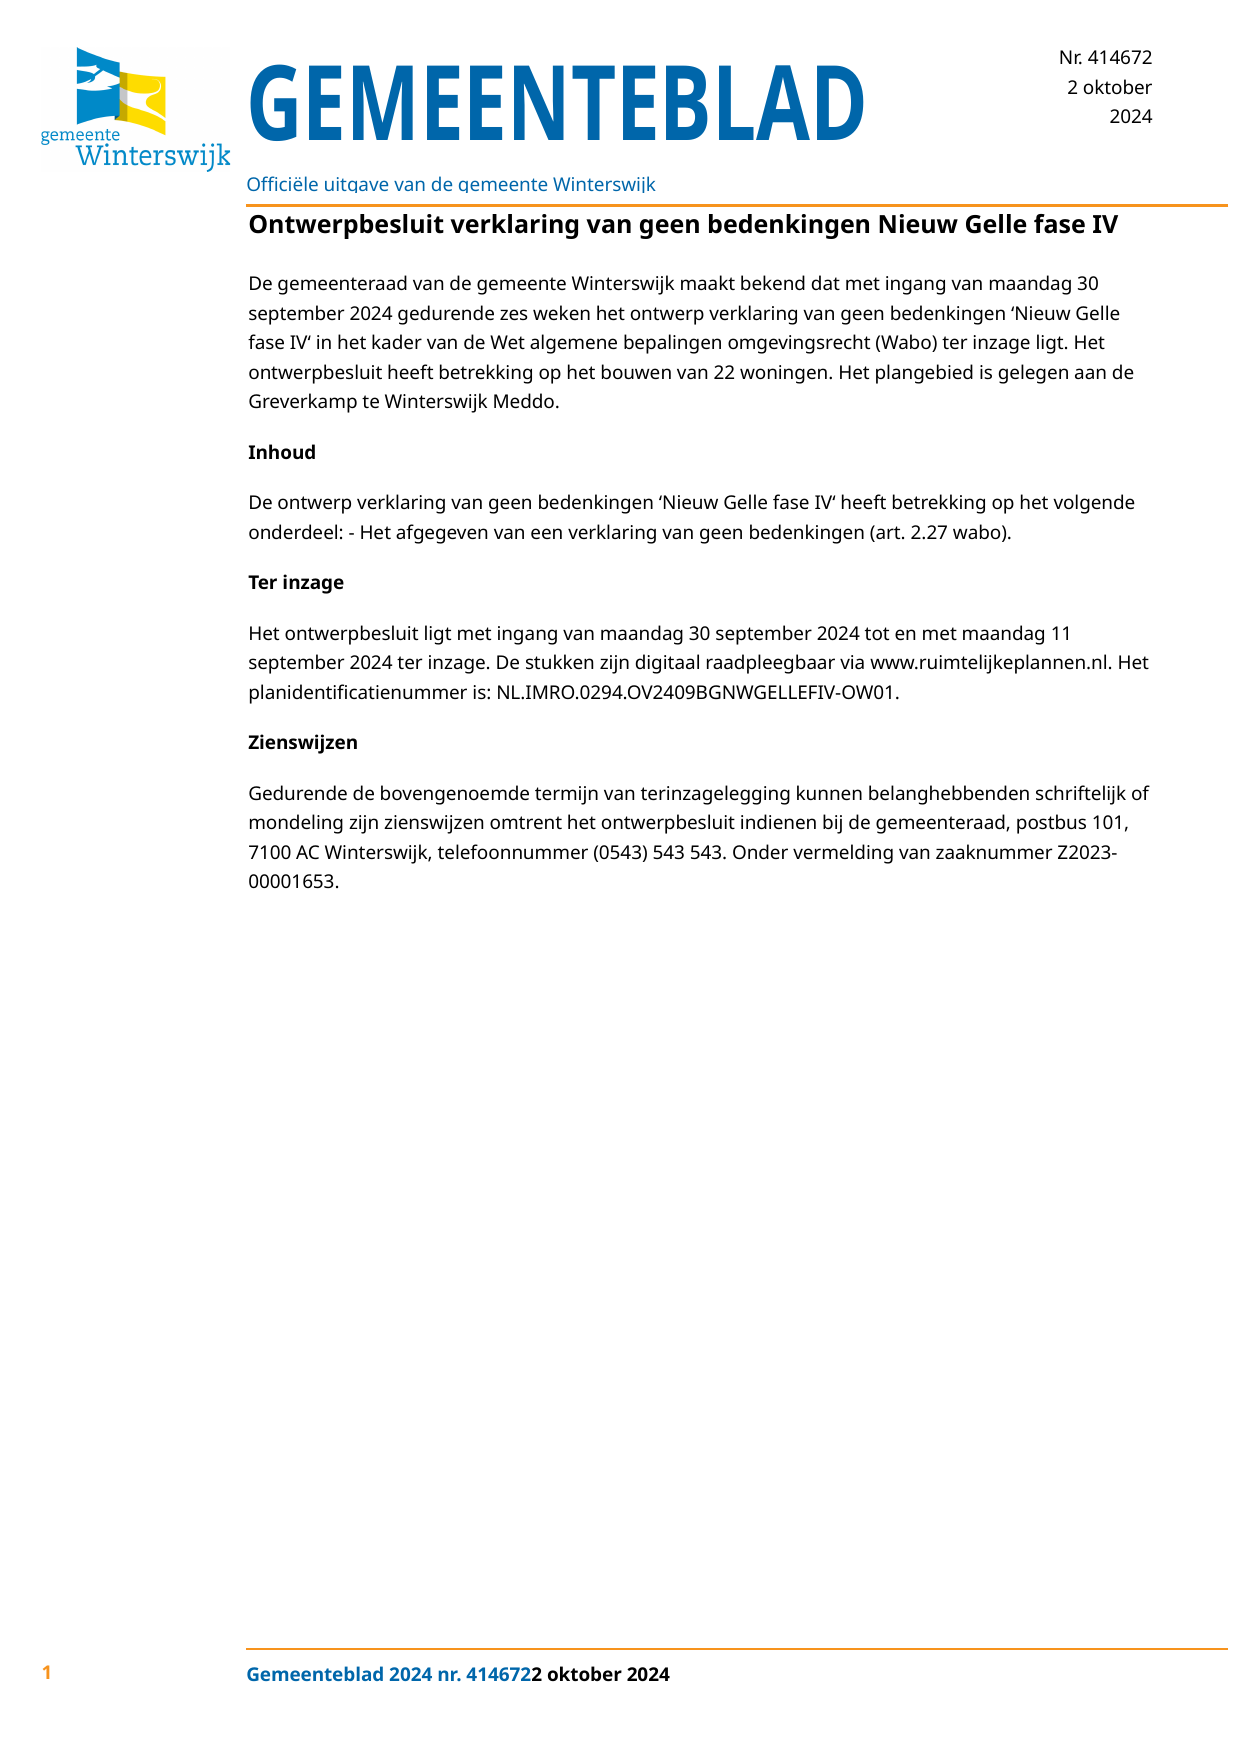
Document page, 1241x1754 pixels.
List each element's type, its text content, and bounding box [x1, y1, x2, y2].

text Gedurende de bovengenoemde termijn van terinzagelegging kunnen belanghebbenden schriftelijk of mondeling zijn zienswijzen omtrent het ontwerpbesluit indienen bij de gemeenteraad, postbus 101, 7100 AC Winterswijk, telefoonnummer (0543) 543 543. Onder vermelding van zaaknummer Z2023-00001653. [248, 780, 1152, 894]
text Zienswijzen [248, 729, 1152, 755]
text Ter inzage [248, 569, 1152, 595]
text Ontwerpbesluit verklaring van geen bedenkingen Nieuw Gelle fase IV [248, 207, 1152, 241]
picture [225, 153, 231, 162]
text Inhoud [248, 439, 1152, 465]
text Het ontwerpbesluit ligt met ingang van maandag 30 september 2024 tot en met maandag 11 september 2024 ter inzage. De stukken zijn digitaal raadpleegbaar via www.ruimtelijkeplannen.nl. Het planidentificatienummer is: NL.IMRO.0294.OV2409BGNWGELLEFIV-OW01. [248, 620, 1152, 705]
text De ontwerp verklaring van geen bedenkingen ‘Nieuw Gelle fase IV‘ heeft betrekking op het volgende onderdeel: - Het afgegeven van een verklaring van geen bedenkingen (art. 2.27 wabo). [248, 489, 1152, 545]
picture [41, 47, 231, 172]
text De gemeenteraad van de gemeente Winterswijk maakt bekend dat met ingang van maandag 30 september 2024 gedurende zes weken het ontwerp verklaring van geen bedenkingen ‘Nieuw Gelle fase IV‘ in het kader van de Wet algemene bepalingen omgevingsrecht (Wabo) ter inzage ligt. Het ontwerpbesluit heeft betrekking op het bouwen van 22 woningen. Het plangebied is gelegen aan de Greverkamp te Winterswijk Meddo. [248, 270, 1152, 414]
